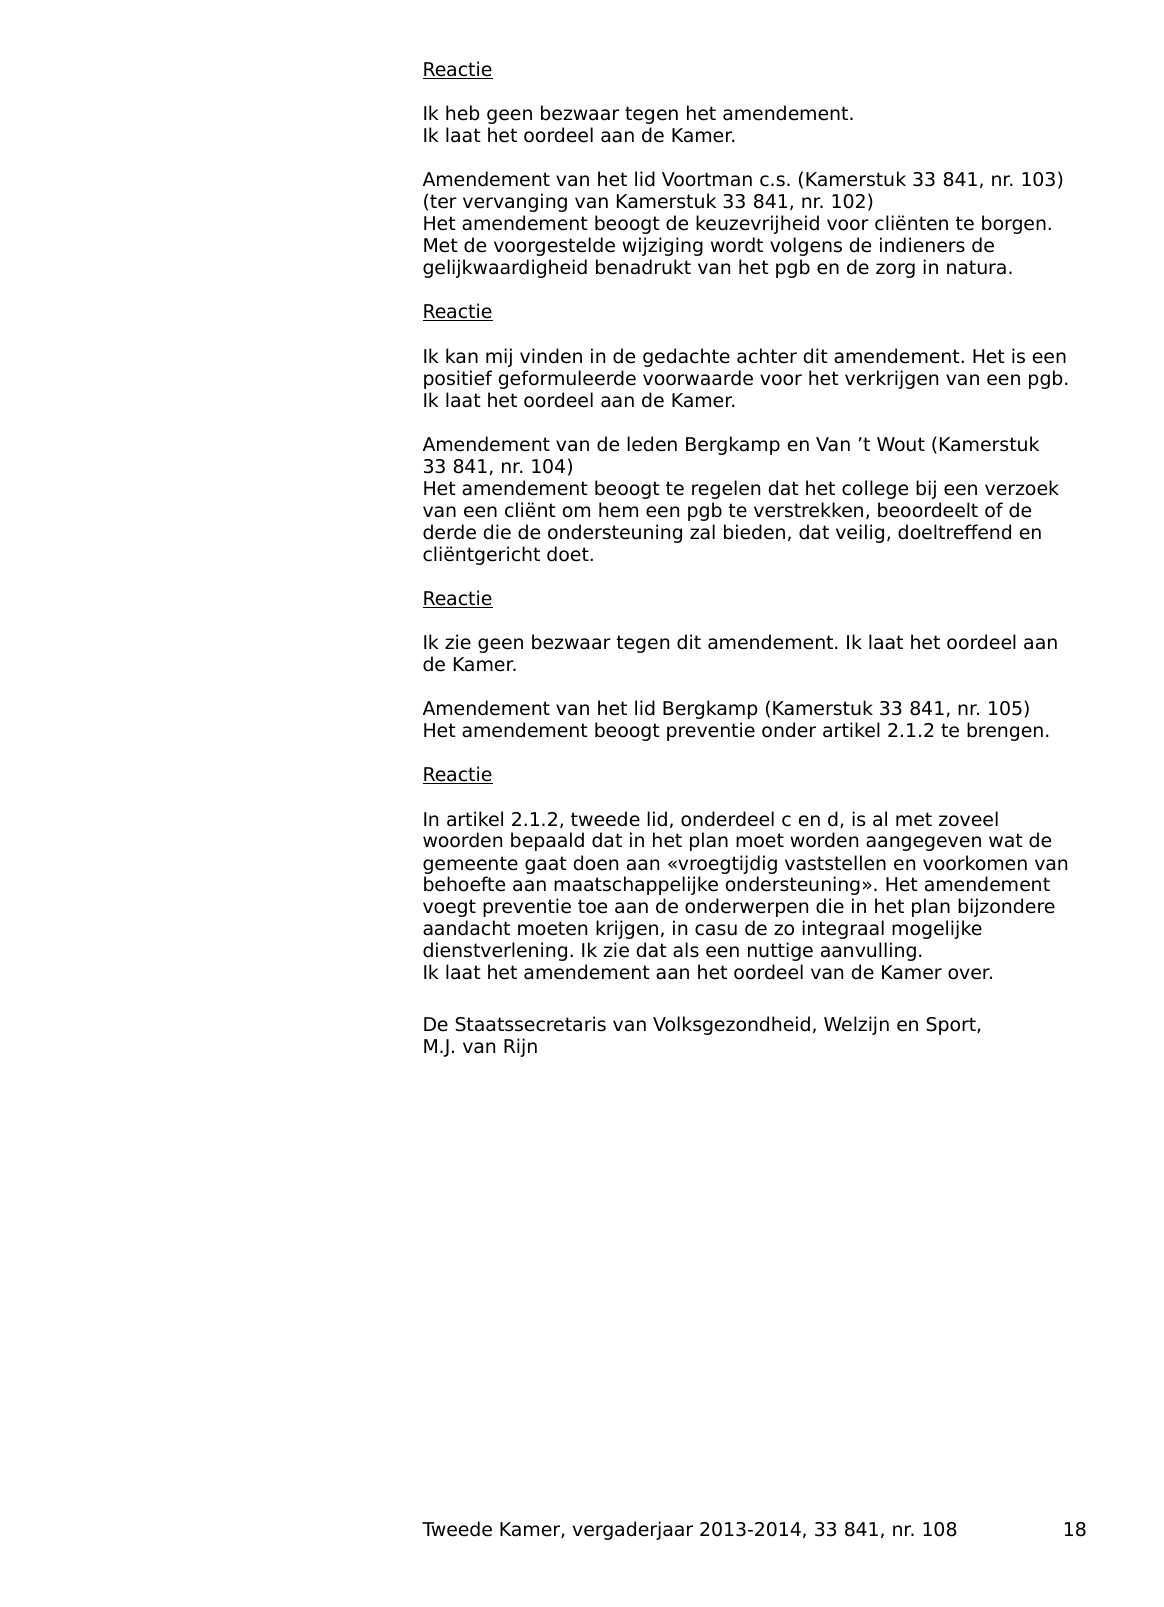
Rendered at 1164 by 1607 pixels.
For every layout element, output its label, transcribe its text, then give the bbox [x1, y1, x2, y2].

subtitle Reactie [422, 764, 1087, 786]
subtitle Reactie [422, 301, 1087, 323]
text Het amendement beoogt preventie onder artikel 2.1.2 te brengen. [422, 720, 1087, 742]
text In artikel 2.1.2, tweede lid, onderdeel c en d, is al met zoveel woorden bepaald dat in het plan moet worden aangegeven wat de gemeente gaat doen aan «vroegtijdig vaststellen en voorkomen van behoefte aan maatschappelijke ondersteuning». Het amendement voegt preventie toe aan de onderwerpen die in het plan bijzondere aandacht moeten krijgen, in casu de zo integraal mogelijke dienstverlening. Ik zie dat als een nuttige aanvulling. [422, 808, 1087, 962]
text Het amendement beoogt de keuzevrijheid voor cliënten te borgen. Met de voorgestelde wijziging wordt volgens de indieners de gelijkwaardigheid benadrukt van het pgb en de zorg in natura. [422, 213, 1087, 279]
text Het amendement beoogt te regelen dat het college bij een verzoek van een cliënt om hem een pgb te verstrekken, beoordeelt of de derde die de ondersteuning zal bieden, dat veilig, doeltreffend en cliëntgericht doet. [422, 478, 1087, 566]
text Amendement van het lid Voortman c.s. (Kamerstuk 33 841, nr. 103) (ter vervanging van Kamerstuk 33 841, nr. 102) [422, 169, 1087, 213]
text Amendement van het lid Bergkamp (Kamerstuk 33 841, nr. 105) [422, 698, 1087, 720]
subtitle Reactie [422, 59, 1087, 81]
subtitle Reactie [422, 588, 1087, 610]
text Amendement van de leden Bergkamp en Van ’t Wout (Kamerstuk 33 841, nr. 104) [422, 434, 1087, 478]
text Ik kan mij vinden in de gedachte achter dit amendement. Het is een positief geformuleerde voorwaarde voor het verkrijgen van een pgb. [422, 346, 1087, 389]
text Ik zie geen bezwaar tegen dit amendement. Ik laat het oordeel aan de Kamer. [422, 632, 1087, 676]
text Ik laat het amendement aan het oordeel van de Kamer over. [422, 962, 1087, 984]
text Ik laat het oordeel aan de Kamer. [422, 389, 1087, 412]
text Ik laat het oordeel aan de Kamer. [422, 125, 1087, 147]
text Ik heb geen bezwaar tegen het amendement. [422, 103, 1087, 125]
text De Staatssecretaris van Volksgezondheid, Welzijn en Sport, M.J. van Rijn [422, 1014, 1087, 1058]
